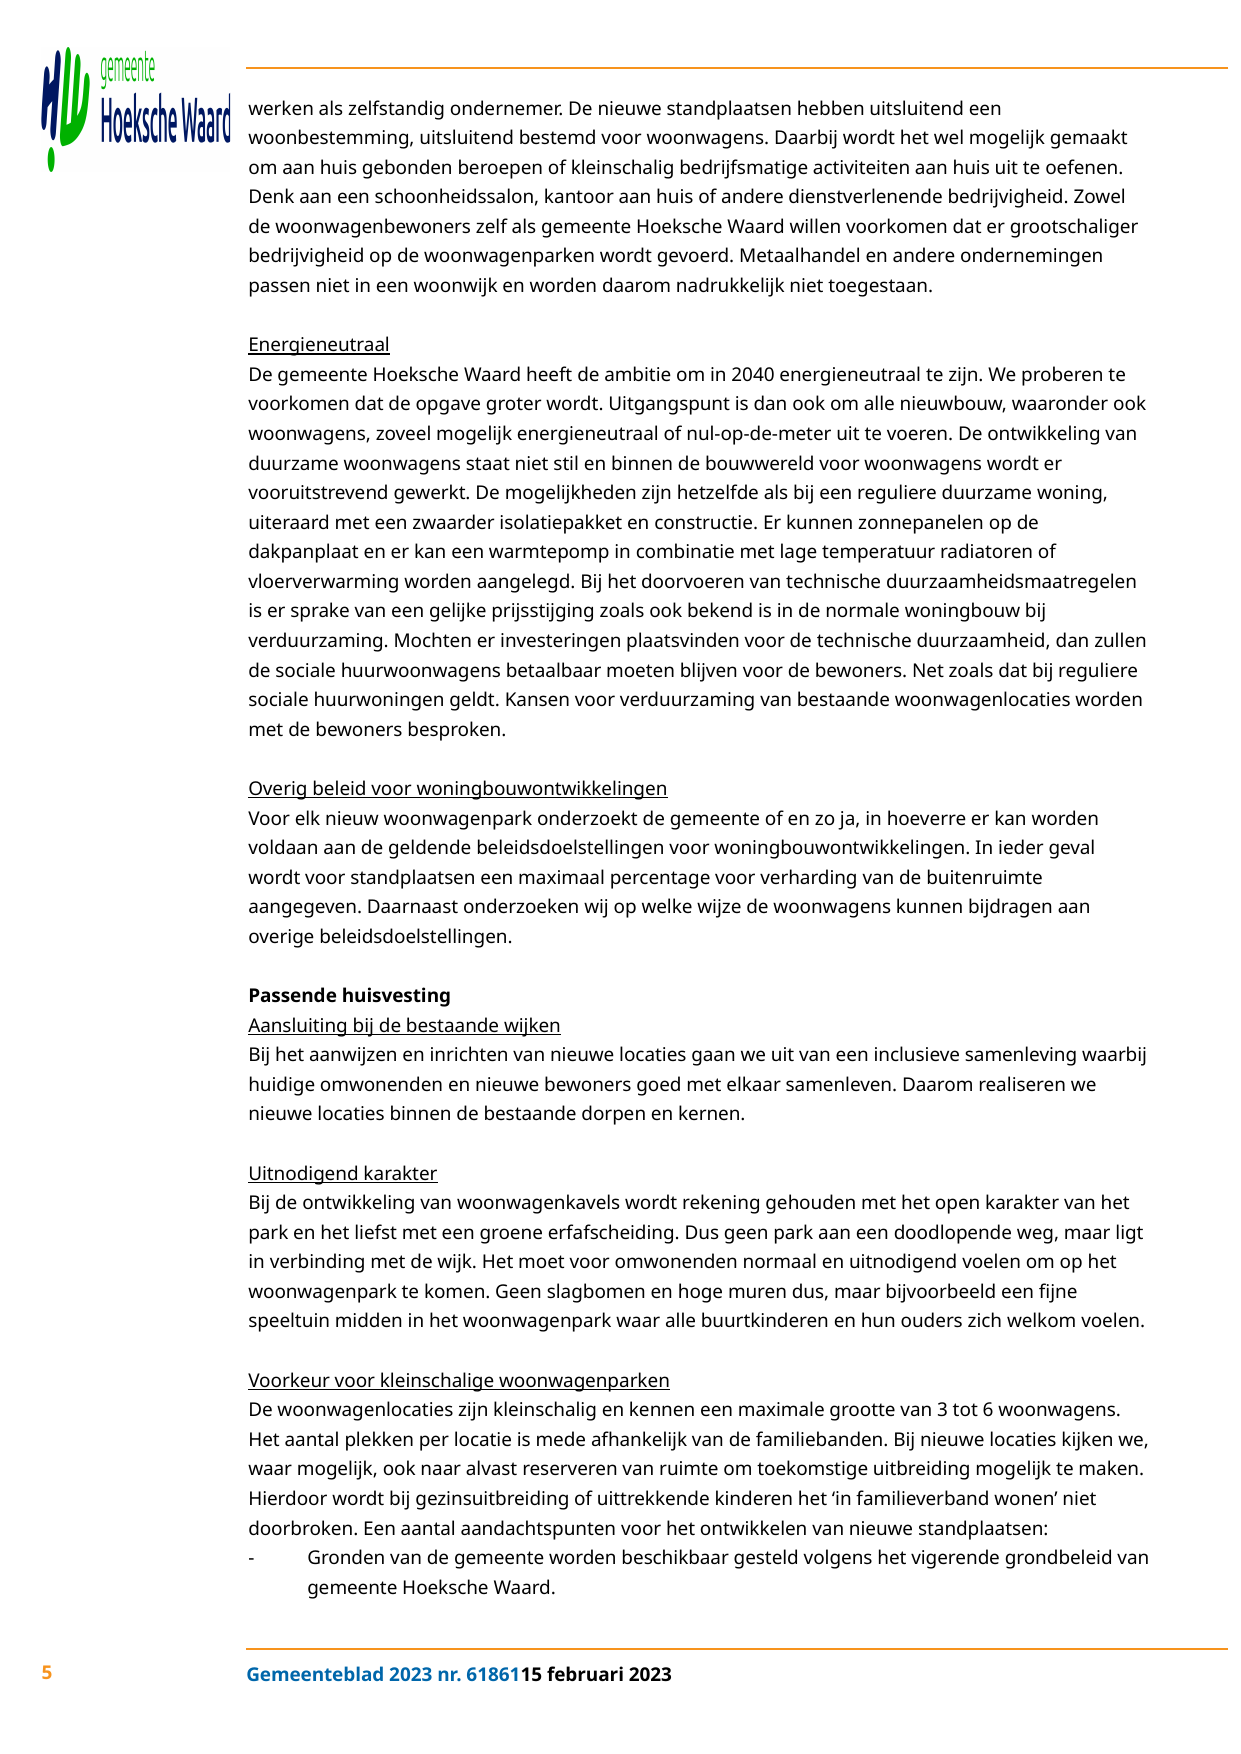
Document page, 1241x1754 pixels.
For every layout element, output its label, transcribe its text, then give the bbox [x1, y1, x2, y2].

text Aansluiting bij de bestaande wijken [248, 1012, 1152, 1038]
text werken als zelfstandig ondernemer. De nieuwe standplaatsen hebben uitsluitend een woonbestemming, uitsluitend bestemd voor woonwagens. Daarbij wordt het wel mogelijk gemaakt om aan huis gebonden beroepen of kleinschalig bedrijfsmatige activiteiten aan huis uit te oefenen. Denk aan een schoonheidssalon, kantoor aan huis of andere dienstverlenende bedrijvigheid. Zowel de woonwagenbewoners zelf als gemeente Hoeksche Waard willen voorkomen dat er grootschaliger bedrijvigheid op de woonwagenparken wordt gevoerd. Metaalhandel en andere ondernemingen passen niet in een woonwijk en worden daarom nadrukkelijk niet toegestaan. [248, 95, 1152, 298]
text De gemeente Hoeksche Waard heeft de ambitie om in 2040 energieneutraal te zijn. We proberen te voorkomen dat de opgave groter wordt. Uitgangspunt is dan ook om alle nieuwbouw, waaronder ook woonwagens, zoveel mogelijk energieneutraal of nul-op-de-meter uit te voeren. De ontwikkeling van duurzame woonwagens staat niet stil en binnen de bouwwereld voor woonwagens wordt er vooruitstrevend gewerkt. De mogelijkheden zijn hetzelfde als bij een reguliere duurzame woning, uiteraard met een zwaarder isolatiepakket en constructie. Er kunnen zonnepanelen op de dakpanplaat en er kan een warmtepomp in combinatie met lage temperatuur radiatoren of vloerverwarming worden aangelegd. Bij het doorvoeren van technische duurzaamheidsmaatregelen is er sprake van een gelijke prijsstijging zoals ook bekend is in de normale woningbouw bij verduurzaming. Mochten er investeringen plaatsvinden voor de technische duurzaamheid, dan zullen de sociale huurwoonwagens betaalbaar moeten blijven voor de bewoners. Net zoals dat bij reguliere sociale huurwoningen geldt. Kansen voor verduurzaming van bestaande woonwagenlocaties worden met de bewoners besproken. [248, 361, 1152, 742]
text Passende huisvesting [248, 982, 1152, 1008]
picture [41, 47, 231, 172]
text Voorkeur voor kleinschalige woonwagenparken [248, 1367, 1152, 1393]
text Bij het aanwijzen en inrichten van nieuwe locaties gaan we uit van een inclusieve samenleving waarbij huidige omwonenden en nieuwe bewoners goed met elkaar samenleven. Daarom realiseren we nieuwe locaties binnen de bestaande dorpen en kernen. [248, 1041, 1152, 1126]
text Uitnodigend karakter [248, 1160, 1152, 1186]
text Bij de ontwikkeling van woonwagenkavels wordt rekening gehouden met het open karakter van het park en het liefst met een groene erfafscheiding. Dus geen park aan een doodlopende weg, maar ligt in verbinding met de wijk. Het moet voor omwonenden normaal en uitnodigend voelen om op het woonwagenpark te komen. Geen slagbomen en hoge muren dus, maar bijvoorbeeld een fijne speeltuin midden in het woonwagenpark waar alle buurtkinderen en hun ouders zich welkom voelen. [248, 1189, 1152, 1333]
text Voor elk nieuw woonwagenpark onderzoekt de gemeente of en zo ja, in hoeverre er kan worden voldaan aan de geldende beleidsdoelstellingen voor woningbouwontwikkelingen. In ieder geval wordt voor standplaatsen een maximaal percentage voor verharding van de buitenruimte aangegeven. Daarnaast onderzoeken wij op welke wijze de woonwagens kunnen bijdragen aan overige beleidsdoelstellingen. [248, 805, 1152, 949]
list Gronden van de gemeente worden beschikbaar gesteld volgens het vigerende grondbeleid van gemeente Hoeksche Waard. [248, 1544, 1152, 1600]
text De woonwagenlocaties zijn kleinschalig en kennen een maximale grootte van 3 tot 6 woonwagens. Het aantal plekken per locatie is mede afhankelijk van de familiebanden. Bij nieuwe locaties kijken we, waar mogelijk, ook naar alvast reserveren van ruimte om toekomstige uitbreiding mogelijk te maken. Hierdoor wordt bij gezinsuitbreiding of uittrekkende kinderen het ‘in familieverband wonen’ niet doorbroken. Een aantal aandachtspunten voor het ontwikkelen van nieuwe standplaatsen: [248, 1396, 1152, 1541]
text Overig beleid voor woningbouwontwikkelingen [248, 775, 1152, 801]
text Energieneutraal [248, 331, 1152, 357]
